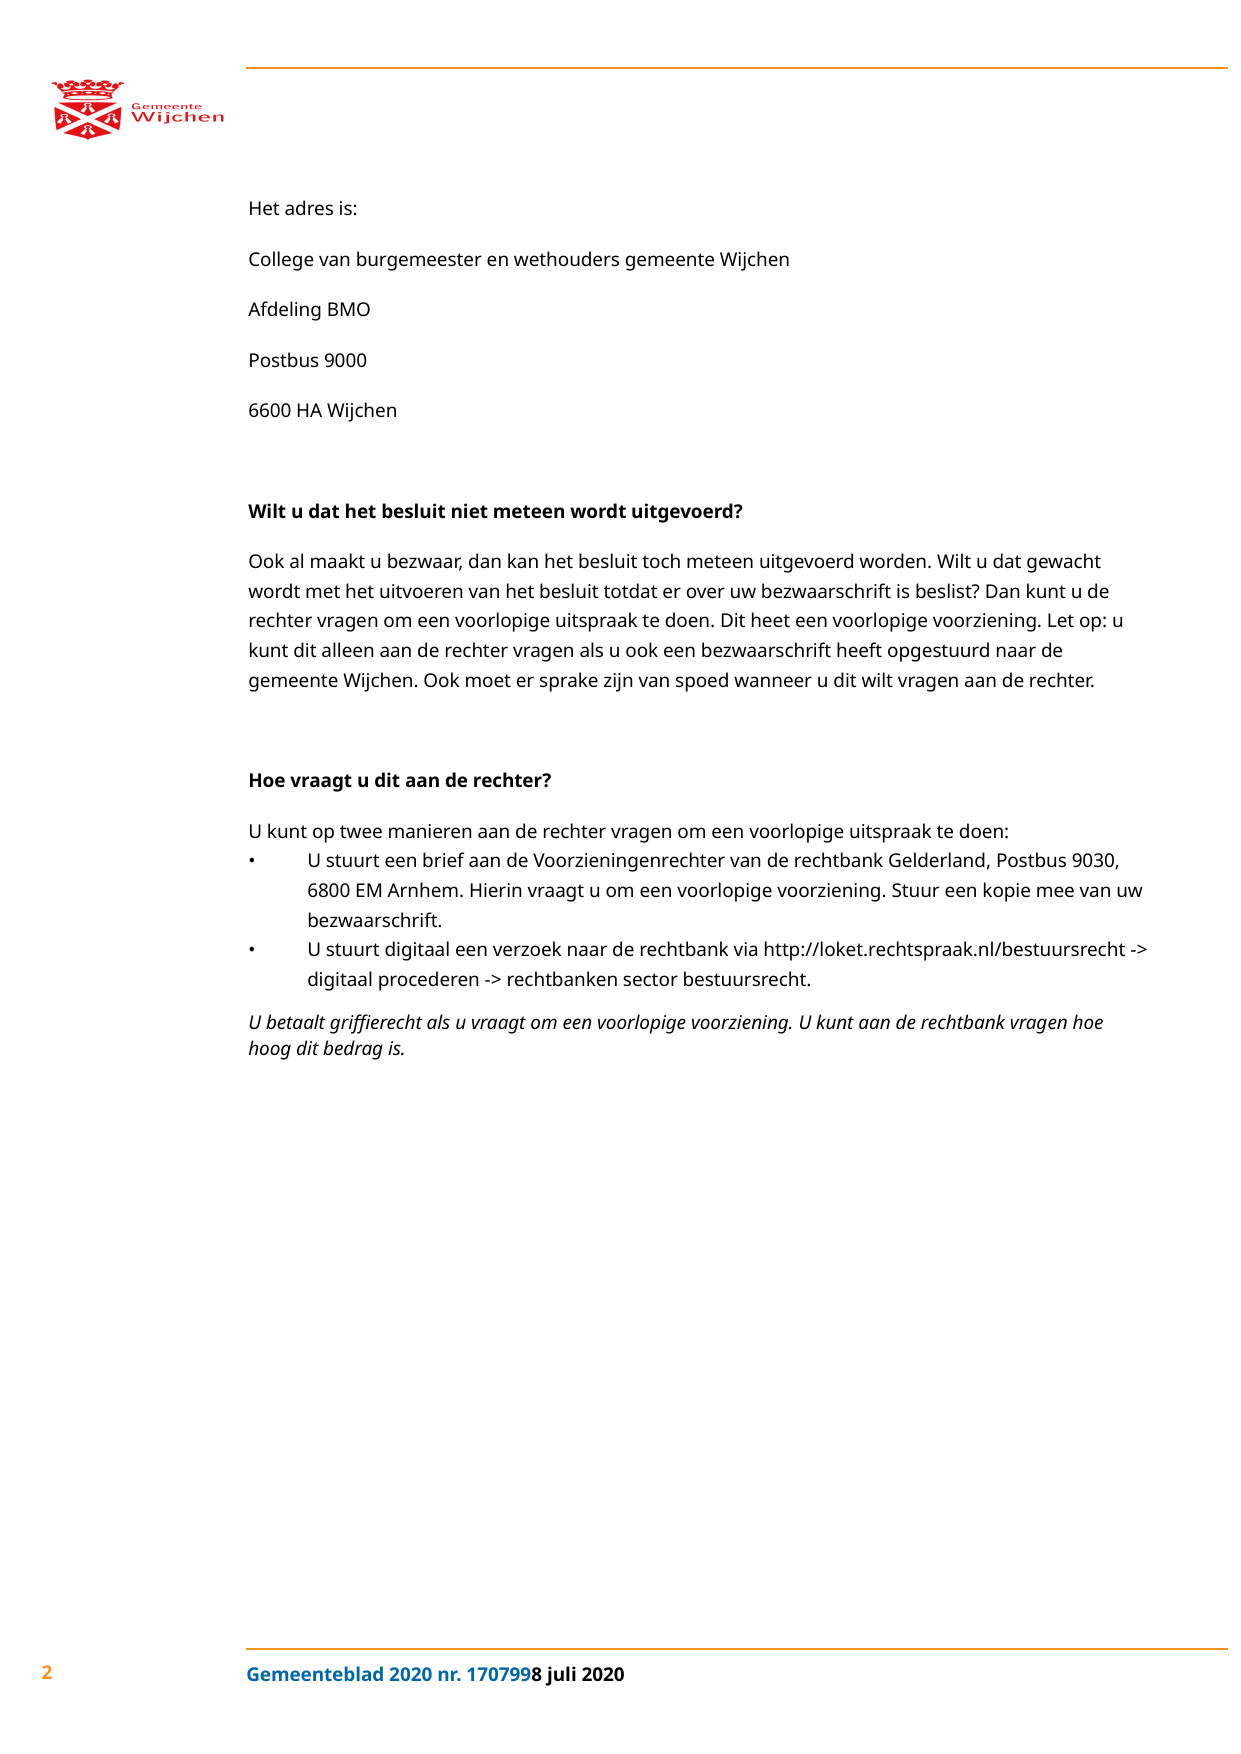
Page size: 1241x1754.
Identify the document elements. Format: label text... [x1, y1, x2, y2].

text Postbus 9000 [248, 347, 1152, 373]
text Hoe vraagt u dit aan de rechter? [248, 768, 1152, 793]
text U kunt op twee manieren aan de rechter vragen om een voorlopige uitspraak te doen: [248, 818, 1152, 844]
text Het adres is: [248, 196, 1152, 221]
text Afdeling BMO [248, 296, 1152, 322]
text Wilt u dat het besluit niet meteen wordt uitgevoerd? [248, 498, 1152, 524]
text College van burgemeester en wethouders gemeente Wijchen [248, 246, 1152, 272]
text Ook al maakt u bezwaar, dan kan het besluit toch meteen uitgevoerd worden. Wilt u dat gewacht wordt met het uitvoeren van het besluit totdat er over uw bezwaarschrift is beslist? Dan kunt u de rechter vragen om een voorlopige uitspraak te doen. Dit heet een voorlopige voorziening. Let op: u kunt dit alleen aan de rechter vragen als u ook een bezwaarschrift heeft opgestuurd naar de gemeente Wijchen. Ook moet er sprake zijn van spoed wanneer u dit wilt vragen aan de rechter. [248, 548, 1152, 693]
picture [41, 47, 231, 172]
text U betaalt griffierecht als u vraagt om een voorlopige voorziening. U kunt aan de rechtbank vragen hoe hoog dit bedrag is. [248, 1009, 1152, 1061]
list U stuurt digitaal een verzoek naar de rechtbank via http://loket.rechtspraak.nl/bestuursrecht -> digitaal procederen -> rechtbanken sector bestuursrecht. [248, 936, 1152, 992]
text 6600 HA Wijchen [248, 397, 1152, 423]
list U stuurt een brief aan de Voorzieningenrechter van de rechtbank Gelderland, Postbus 9030, 6800 EM Arnhem. Hierin vraagt u om een voorlopige voorziening. Stuur een kopie mee van uw bezwaarschrift. [248, 848, 1152, 933]
